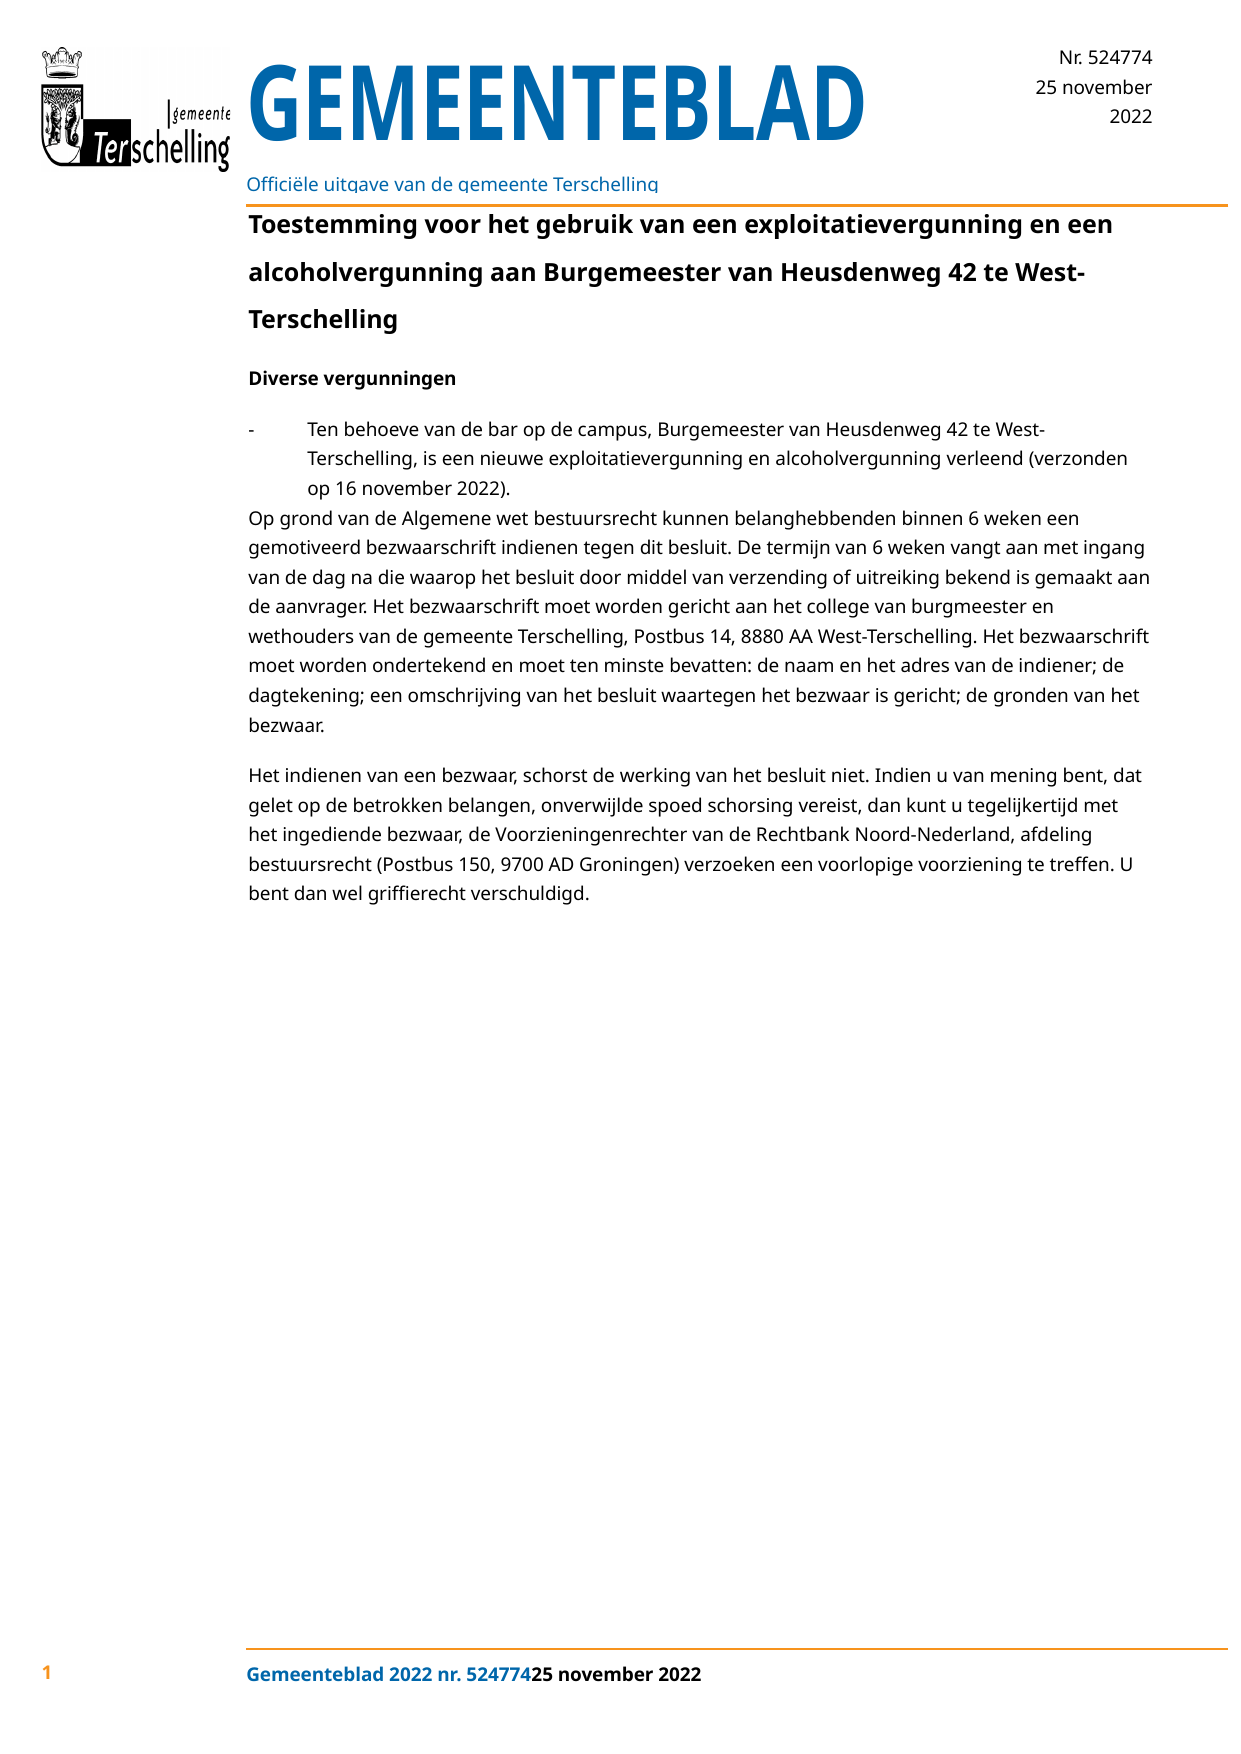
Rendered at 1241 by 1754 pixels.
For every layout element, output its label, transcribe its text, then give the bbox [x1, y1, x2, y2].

text Diverse vergunningen [248, 366, 1152, 391]
text Toestemming voor het gebruik van een exploitatievergunning en een alcoholvergunning aan Burgemeester van Heusdenweg 42 te West-Terschelling [248, 207, 1152, 336]
list Ten behoeve van de bar op de campus, Burgemeester van Heusdenweg 42 te West-Terschelling, is een nieuwe exploitatievergunning en alcoholvergunning verleend (verzonden op 16 november 2022). [248, 416, 1152, 501]
picture [41, 47, 231, 172]
text Het indienen van een bezwaar, schorst de werking van het besluit niet. Indien u van mening bent, dat gelet op de betrokken belangen, onverwijlde spoed schorsing vereist, dan kunt u tegelijkertijd met het ingediende bezwaar, de Voorzieningenrechter van de Rechtbank Noord-Nederland, afdeling bestuursrecht (Postbus 150, 9700 AD Groningen) verzoeken een voorlopige voorziening te treffen. U bent dan wel griffierecht verschuldigd. [248, 762, 1152, 906]
text Op grond van de Algemene wet bestuursrecht kunnen belanghebbenden binnen 6 weken een gemotiveerd bezwaarschrift indienen tegen dit besluit. De termijn van 6 weken vangt aan met ingang van de dag na die waarop het besluit door middel van verzending of uitreiking bekend is gemaakt aan de aanvrager. Het bezwaarschrift moet worden gericht aan het college van burgmeester en wethouders van de gemeente Terschelling, Postbus 14, 8880 AA West-Terschelling. Het bezwaarschrift moet worden ondertekend en moet ten minste bevatten: de naam en het adres van de indiener; de dagtekening; een omschrijving van het besluit waartegen het bezwaar is gericht; de gronden van het bezwaar. [248, 505, 1152, 737]
